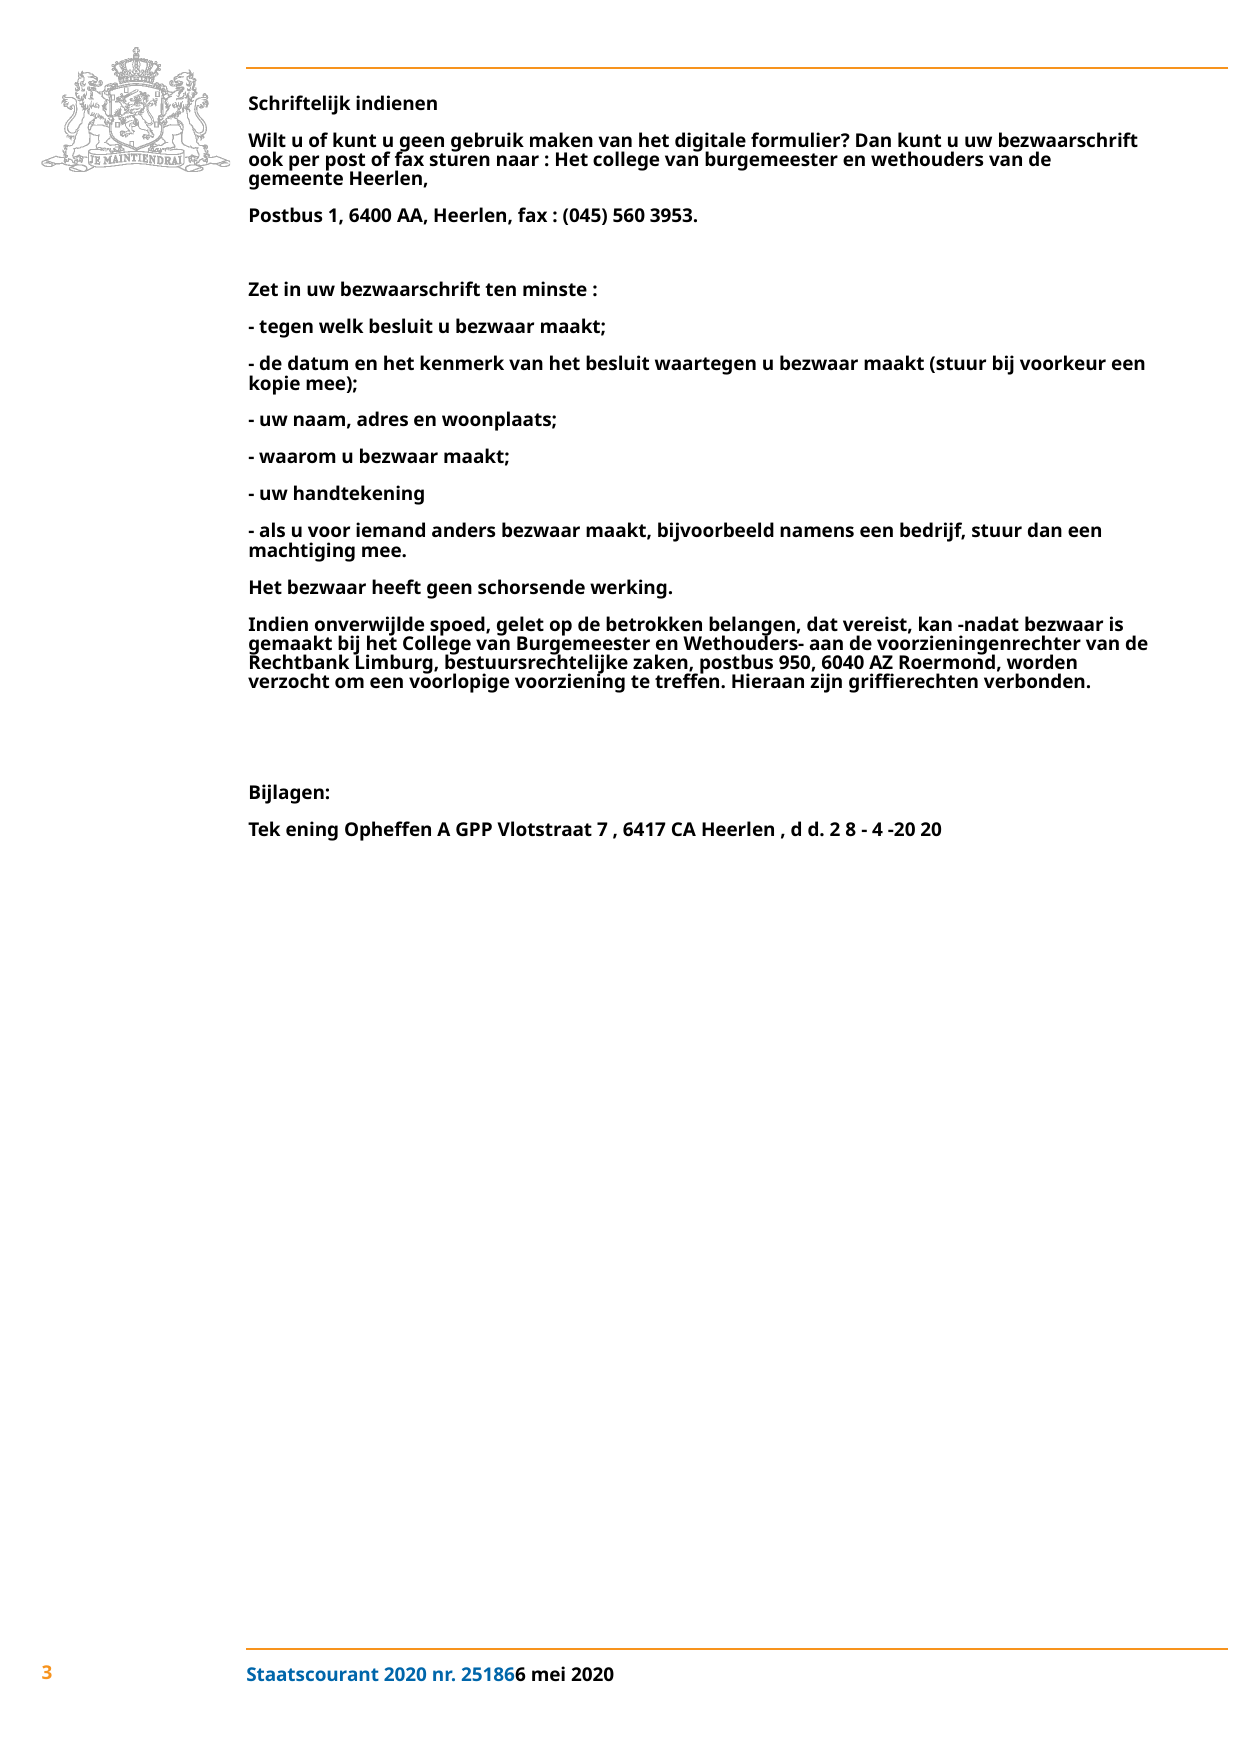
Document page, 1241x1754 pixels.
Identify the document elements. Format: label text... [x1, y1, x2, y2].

text - de datum en het kenmerk van het besluit waartegen u bezwaar maakt (stuur bij voorkeur een kopie mee); [248, 355, 1152, 394]
text Zet in uw bezwaarschrift ten minste : [248, 281, 1152, 301]
text - uw naam, adres en woonplaats; [248, 411, 1152, 431]
text Het bezwaar heeft geen schorsende werking. [248, 579, 1152, 598]
text - tegen welk besluit u bezwaar maakt; [248, 318, 1152, 337]
text - als u voor iemand anders bezwaar maakt, bijvoorbeeld namens een bedrijf, stuur dan een machtiging mee. [248, 522, 1152, 561]
text Wilt u of kunt u geen gebruik maken van het digitale formulier? Dan kunt u uw bezwaarschrift ook per post of fax sturen naar : Het college van burgemeester en wethouders van de gemeente Heerlen, [248, 132, 1152, 189]
picture [41, 47, 231, 172]
text - waarom u bezwaar maakt; [248, 448, 1152, 468]
text Schriftelijk indienen [248, 95, 1152, 114]
text Indien onverwijlde spoed, gelet op de betrokken belangen, dat vereist, kan -nadat bezwaar is gemaakt bij het College van Burgemeester en Wethouders- aan de voorzieningenrechter van de Rechtbank Limburg, bestuursrechtelijke zaken, postbus 950, 6040 AZ Roermond, worden verzocht om een voorlopige voorziening te treffen. Hieraan zijn griffierechten verbonden. [248, 616, 1152, 693]
text Tek ening Opheffen A GPP Vlotstraat 7 , 6417 CA Heerlen , d d. 2 8 - 4 -20 20 [248, 821, 1152, 841]
text - uw handtekening [248, 485, 1152, 505]
text Bijlagen: [248, 784, 1152, 804]
text Postbus 1, 6400 AA, Heerlen, fax : (045) 560 3953. [248, 207, 1152, 227]
